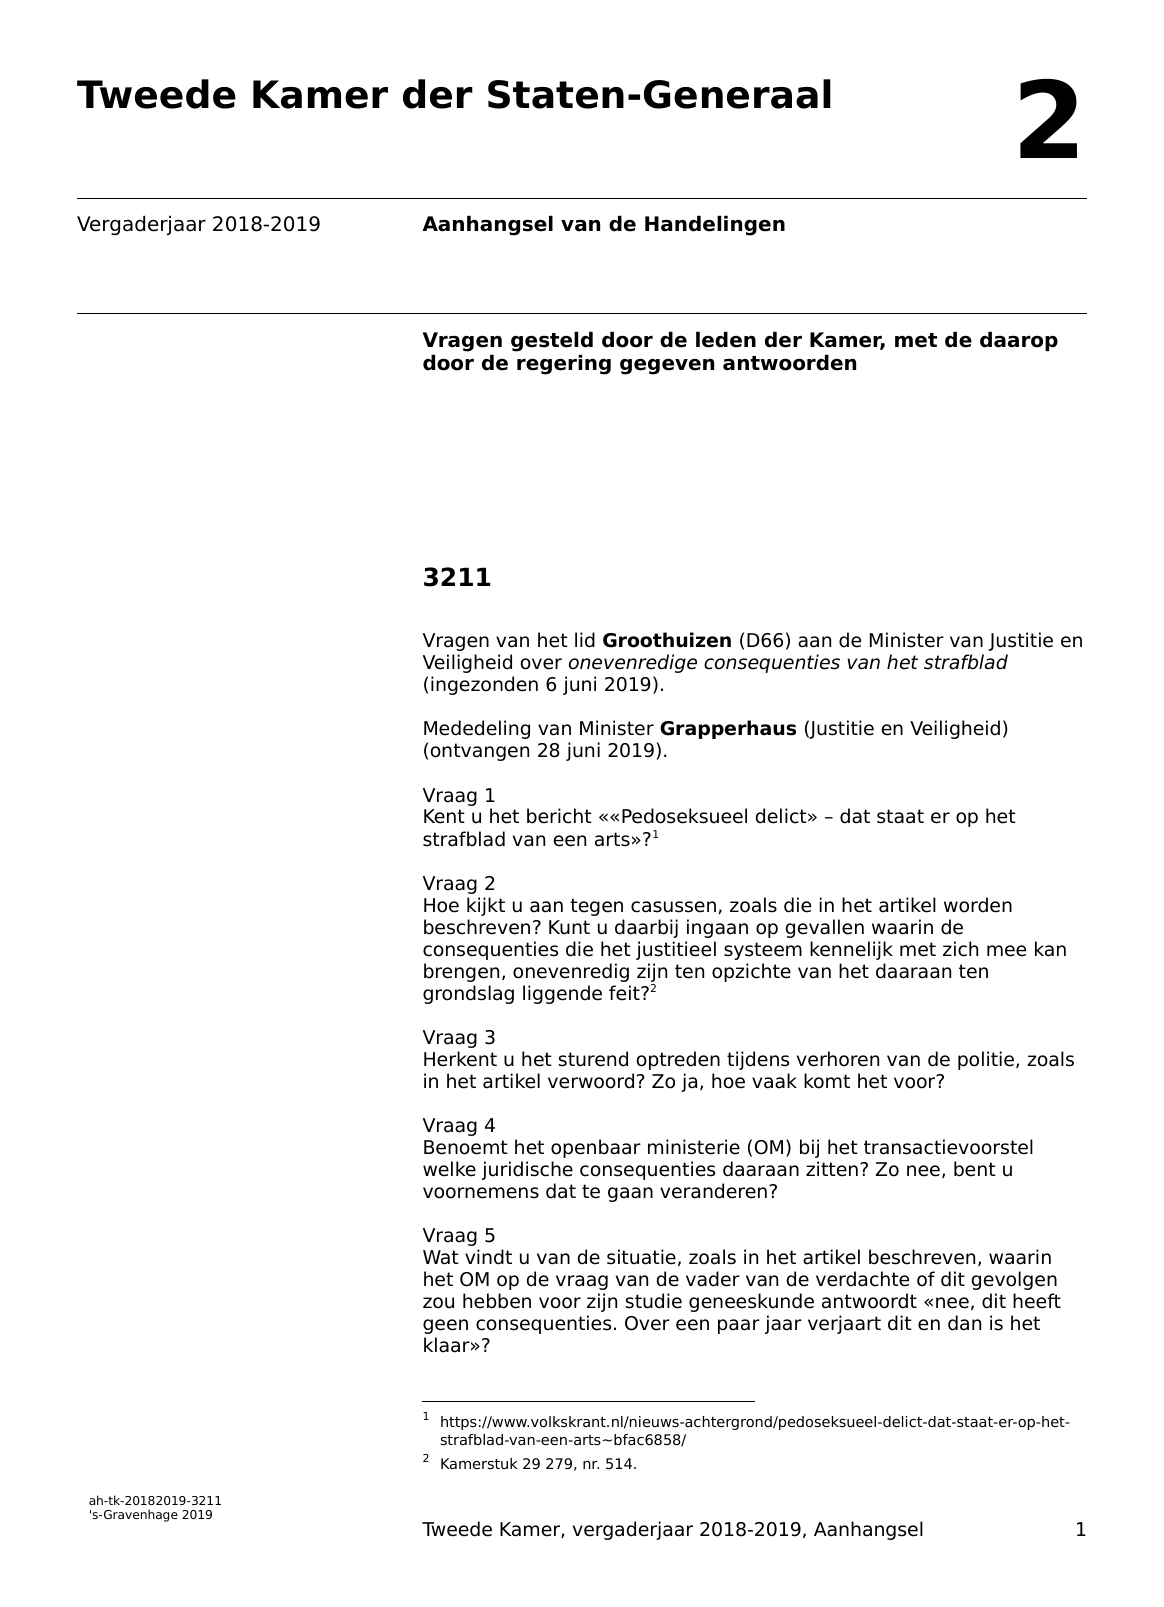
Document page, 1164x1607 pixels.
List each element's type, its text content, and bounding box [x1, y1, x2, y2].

text Vraag 3 [422, 1027, 1087, 1049]
text Herkent u het sturend optreden tijdens verhoren van de politie, zoals in het artikel verwoord? Zo ja, hoe vaak komt het voor? [422, 1049, 1087, 1093]
text Kamerstuk 29 279, nr. 514. [422, 1452, 1087, 1474]
text Vraag 5 [422, 1225, 1087, 1247]
text Benoemt het openbaar ministerie (OM) bij het transactievoorstel welke juridische consequenties daaraan zitten? Zo nee, bent u voornemens dat te gaan veranderen? [422, 1137, 1087, 1203]
table_header 2 [886, 59, 1087, 198]
text Hoe kijkt u aan tegen casussen, zoals die in het artikel worden beschreven? Kunt u daarbij ingaan op gevallen waarin de consequenties die het justitieel systeem kennelijk met zich mee kan brengen, onevenredig zijn ten opzichte van het daaraan ten grondslag liggende feit? [422, 894, 1087, 1004]
text ah-tk-20182019-3211 [88, 1494, 323, 1508]
text Vragen van het lid Groothuizen (D66) aan de Minister van Justitie en Veiligheid over onevenredige consequenties van het strafblad (ingezonden 6 juni 2019). [422, 630, 1087, 696]
table_cell Aanhangsel van de Handelingen [422, 199, 1087, 313]
text Mededeling van Minister Grapperhaus (Justitie en Veiligheid) (ontvangen 28 juni 2019). [422, 718, 1087, 762]
text Wat vindt u van de situatie, zoals in het artikel beschreven, waarin het OM op de vraag van de vader van de verdachte of dit gevolgen zou hebben voor zijn studie geneeskunde antwoordt «nee, dit heeft geen consequenties. Over een paar jaar verjaart dit en dan is het klaar»? [422, 1247, 1087, 1357]
text Kent u het bericht ««Pedoseksueel delict» – dat staat er op het strafblad van een arts»? [422, 806, 1087, 850]
text Vraag 4 [422, 1115, 1087, 1137]
text Vraag 1 [422, 784, 1087, 806]
text 's-Gravenhage 2019 [88, 1508, 323, 1522]
text 3211 [422, 563, 1087, 592]
text Vraag 2 [422, 873, 1087, 894]
table_cell Vragen gesteld door de leden der Kamer, met de daarop door de regering gegeven antwoorden [422, 314, 1087, 375]
table_cell Vergaderjaar 2018-2019 [77, 199, 422, 313]
text https://www.volkskrant.nl/nieuws-achtergrond/pedoseksueel-delict-dat-staat-er-op-het-strafblad-van-een-arts~bfac6858/ [422, 1410, 1087, 1449]
table_cell [77, 314, 422, 375]
table_header Tweede Kamer der Staten-Generaal [77, 59, 886, 198]
